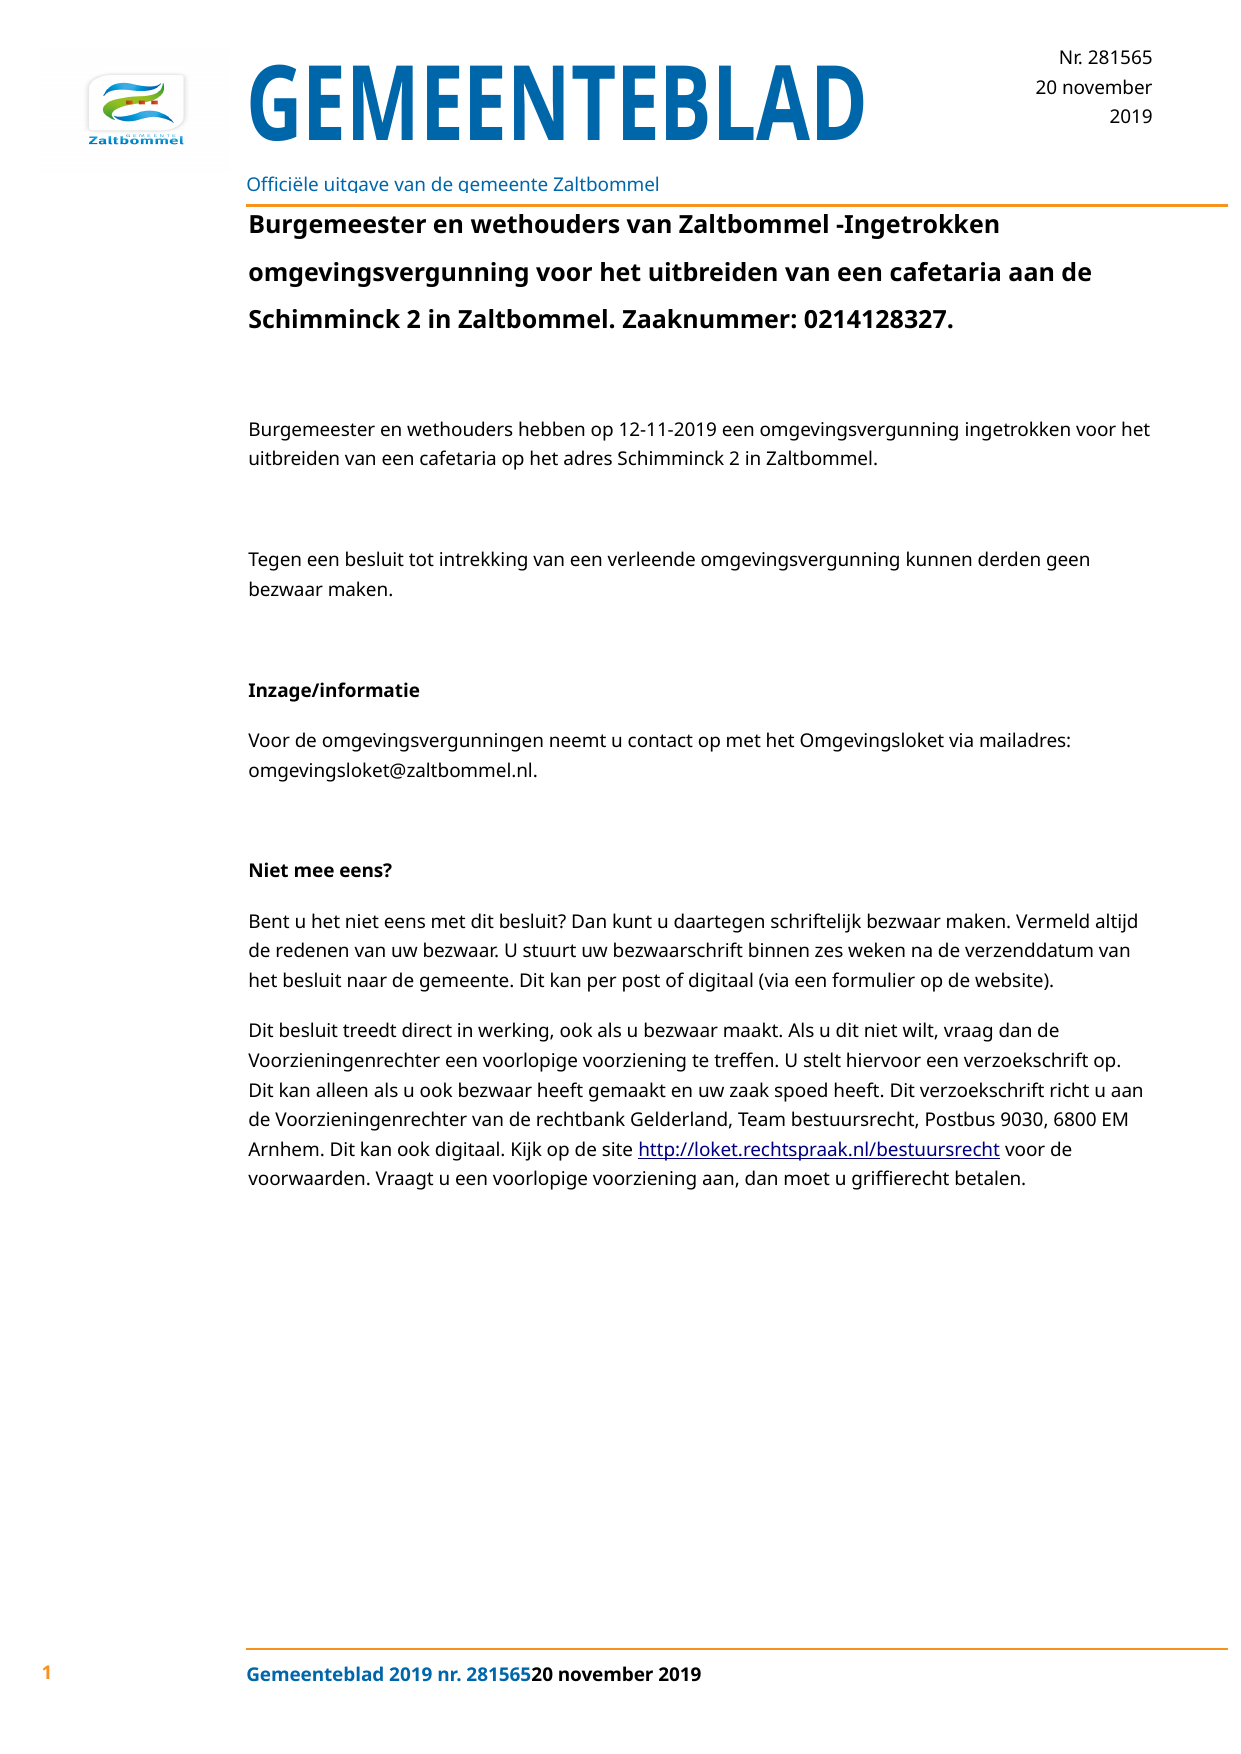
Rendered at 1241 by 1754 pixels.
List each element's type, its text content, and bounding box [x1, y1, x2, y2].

text Inzage/informatie [248, 677, 1152, 702]
picture [41, 47, 231, 172]
text Burgemeester en wethouders hebben op 12-11-2019 een omgevingsvergunning ingetrokken voor het uitbreiden van een cafetaria op het adres Schimminck 2 in Zaltbommel. [248, 416, 1152, 471]
text Tegen een besluit tot intrekking van een verleende omgevingsvergunning kunnen derden geen bezwaar maken. [248, 546, 1152, 602]
text Niet mee eens? [248, 858, 1152, 883]
text Burgemeester en wethouders van Zaltbommel -Ingetrokken omgevingsvergunning voor het uitbreiden van een cafetaria aan de Schimminck 2 in Zaltbommel. Zaaknummer: 0214128327. [248, 207, 1152, 336]
text Dit besluit treedt direct in werking, ook als u bezwaar maakt. Als u dit niet wilt, vraag dan de Voorzieningenrechter een voorlopige voorziening te treffen. U stelt hiervoor een verzoekschrift op. Dit kan alleen als u ook bezwaar heeft gemaakt en uw zaak spoed heeft. Dit verzoekschrift richt u aan de Voorzieningenrechter van de rechtbank Gelderland, Team bestuursrecht, Postbus 9030, 6800 EM Arnhem. Dit kan ook digitaal. Kijk op de site http://loket.rechtspraak.nl/bestuursrecht voor de voorwaarden. Vraagt u een voorlopige voorziening aan, dan moet u griffierecht betalen. [248, 1018, 1152, 1191]
text Voor de omgevingsvergunningen neemt u contact op met het Omgevingsloket via mailadres: omgevingsloket@zaltbommel.nl. [248, 727, 1152, 782]
text Bent u het niet eens met dit besluit? Dan kunt u daartegen schriftelijk bezwaar maken. Vermeld altijd de redenen van uw bezwaar. U stuurt uw bezwaarschrift binnen zes weken na de verzenddatum van het besluit naar de gemeente. Dit kan per post of digitaal (via een formulier op de website). [248, 908, 1152, 993]
